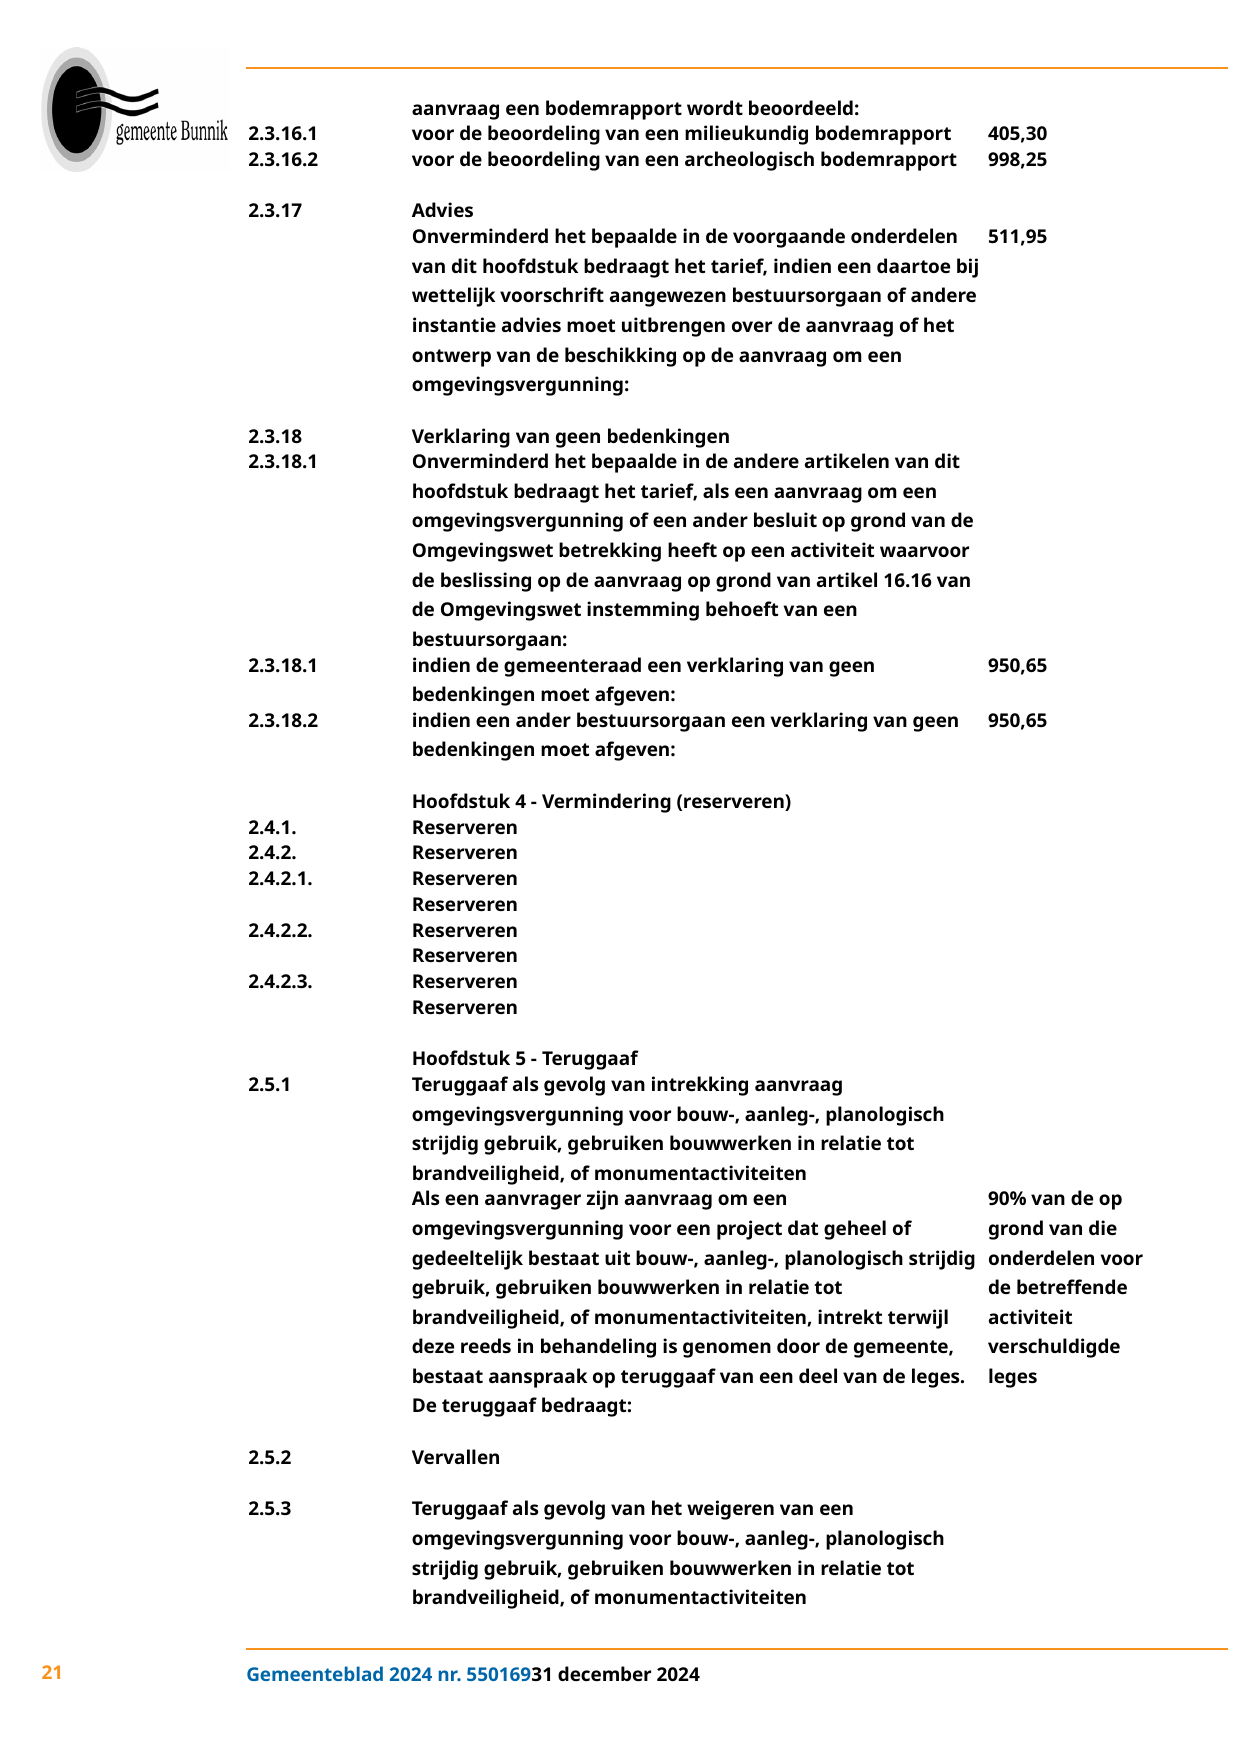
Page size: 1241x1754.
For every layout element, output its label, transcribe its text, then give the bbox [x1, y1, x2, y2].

table_cell Als een aanvrager zijn aanvraag om een omgevingsvergunning voor een project dat geheel of gedeeltelijk bestaat uit bouw-, aanleg-, planologisch strijdig gebruik, gebruiken bouwwerken in relatie tot brandveiligheid, of monumentactiviteiten, intrekt terwijl deze reeds in behandeling is genomen door de gemeente, bestaat aanspraak op teruggaaf van een deel van de leges. De teruggaaf bedraagt: [412, 1186, 988, 1418]
table_cell 2.4.1. [248, 814, 412, 839]
table_cell 2.4.2.1. [248, 865, 412, 891]
table_cell Reserveren [412, 968, 988, 994]
table_cell [412, 1020, 988, 1045]
table_cell indien de gemeenteraad een verklaring van geen bedenkingen moet afgeven: [412, 652, 988, 707]
table_cell 2.3.18 [248, 423, 412, 448]
table_cell [412, 172, 988, 198]
table_cell 2.5.2 [248, 1444, 412, 1470]
table_cell [248, 1045, 412, 1071]
table_cell [988, 943, 1152, 968]
table_cell [988, 994, 1152, 1020]
table_cell [988, 814, 1152, 839]
table_cell 2.4.2. [248, 840, 412, 865]
table_cell [248, 172, 412, 198]
table_cell [988, 891, 1152, 917]
table_cell [248, 994, 412, 1020]
table_cell [988, 1419, 1152, 1444]
table_cell 2.3.18.1 [248, 449, 412, 652]
table_cell [988, 449, 1152, 652]
table_cell [248, 1186, 412, 1418]
table_cell Hoofdstuk 4 - Vermindering (reserveren) [412, 788, 988, 814]
table_cell 405,30 [988, 121, 1152, 146]
table_cell Reserveren [412, 865, 988, 891]
table_cell Verklaring van geen bedenkingen [412, 423, 988, 448]
table_cell [248, 891, 412, 917]
table_cell Teruggaaf als gevolg van intrekking aanvraag omgevingsvergunning voor bouw-, aanleg-, planologisch strijdig gebruik, gebruiken bouwwerken in relatie tot brandveiligheid, of monumentactiviteiten [412, 1071, 988, 1186]
table_cell [988, 1020, 1152, 1045]
table_cell [248, 763, 412, 788]
table_cell [988, 1444, 1152, 1470]
table_cell [988, 763, 1152, 788]
table_cell 2.4.2.2. [248, 917, 412, 942]
table_cell indien een ander bestuursorgaan een verklaring van geen bedenkingen moet afgeven: [412, 707, 988, 762]
table_cell [988, 95, 1152, 121]
table_cell voor de beoordeling van een milieukundig bodemrapport [412, 121, 988, 146]
table_cell Reserveren [412, 814, 988, 839]
table_cell 2.3.18.1 [248, 652, 412, 707]
table_cell Advies [412, 198, 988, 223]
table_cell [412, 763, 988, 788]
table_cell [412, 1470, 988, 1496]
table_cell [248, 943, 412, 968]
table_cell voor de beoordeling van een archeologisch bodemrapport [412, 146, 988, 172]
table_cell [248, 397, 412, 423]
table_cell [988, 917, 1152, 942]
table_cell [248, 224, 412, 397]
table_cell Reserveren [412, 891, 988, 917]
table_cell Vervallen [412, 1444, 988, 1470]
table_cell Onverminderd het bepaalde in de voorgaande onderdelen van dit hoofdstuk bedraagt het tarief, indien een daartoe bij wettelijk voorschrift aangewezen bestuursorgaan of andere instantie advies moet uitbrengen over de aanvraag of het ontwerp van de beschikking op de aanvraag om een omgevingsvergunning: [412, 224, 988, 397]
table_cell 998,25 [988, 146, 1152, 172]
table_cell [988, 1470, 1152, 1496]
table_cell [988, 1071, 1152, 1186]
table_cell [248, 1470, 412, 1496]
table_cell [988, 397, 1152, 423]
table_cell 2.3.16.2 [248, 146, 412, 172]
table_cell [988, 788, 1152, 814]
table_cell Onverminderd het bepaalde in de andere artikelen van dit hoofdstuk bedraagt het tarief, als een aanvraag om een omgevingsvergunning of een ander besluit op grond van de Omgevingswet betrekking heeft op een activiteit waarvoor de beslissing op de aanvraag op grond van artikel 16.16 van de Omgevingswet instemming behoeft van een bestuursorgaan: [412, 449, 988, 652]
table_cell 2.5.1 [248, 1071, 412, 1186]
table_cell [988, 1496, 1152, 1610]
picture [41, 47, 231, 172]
table_cell [988, 865, 1152, 891]
table_cell 2.4.2.3. [248, 968, 412, 994]
table_cell [988, 423, 1152, 448]
table_cell [988, 968, 1152, 994]
table_cell 950,65 [988, 707, 1152, 762]
table_cell [988, 172, 1152, 198]
table_cell [248, 1419, 412, 1444]
table_cell [988, 198, 1152, 223]
table_cell Reserveren [412, 994, 988, 1020]
table_cell 2.5.3 [248, 1496, 412, 1610]
table_cell Teruggaaf als gevolg van het weigeren van een omgevingsvergunning voor bouw-, aanleg-, planologisch strijdig gebruik, gebruiken bouwwerken in relatie tot brandveiligheid, of monumentactiviteiten [412, 1496, 988, 1610]
table_cell [988, 1045, 1152, 1071]
table_cell 2.3.18.2 [248, 707, 412, 762]
table_cell 2.3.16.1 [248, 121, 412, 146]
table_cell aanvraag een bodemrapport wordt beoordeeld: [412, 95, 988, 121]
table_cell 511,95 [988, 224, 1152, 397]
table_cell [412, 397, 988, 423]
table_cell 90% van de op grond van die onderdelen voor de betreffende activiteit verschuldigde leges [988, 1186, 1152, 1418]
table_cell [248, 788, 412, 814]
table_cell Reserveren [412, 943, 988, 968]
table_cell [412, 1419, 988, 1444]
table_cell Reserveren [412, 840, 988, 865]
table_cell Hoofdstuk 5 - Teruggaaf [412, 1045, 988, 1071]
table_cell [988, 840, 1152, 865]
table_cell 2.3.17 [248, 198, 412, 223]
table_cell Reserveren [412, 917, 988, 942]
table_cell [248, 95, 412, 121]
table_cell [248, 1020, 412, 1045]
table_cell 950,65 [988, 652, 1152, 707]
